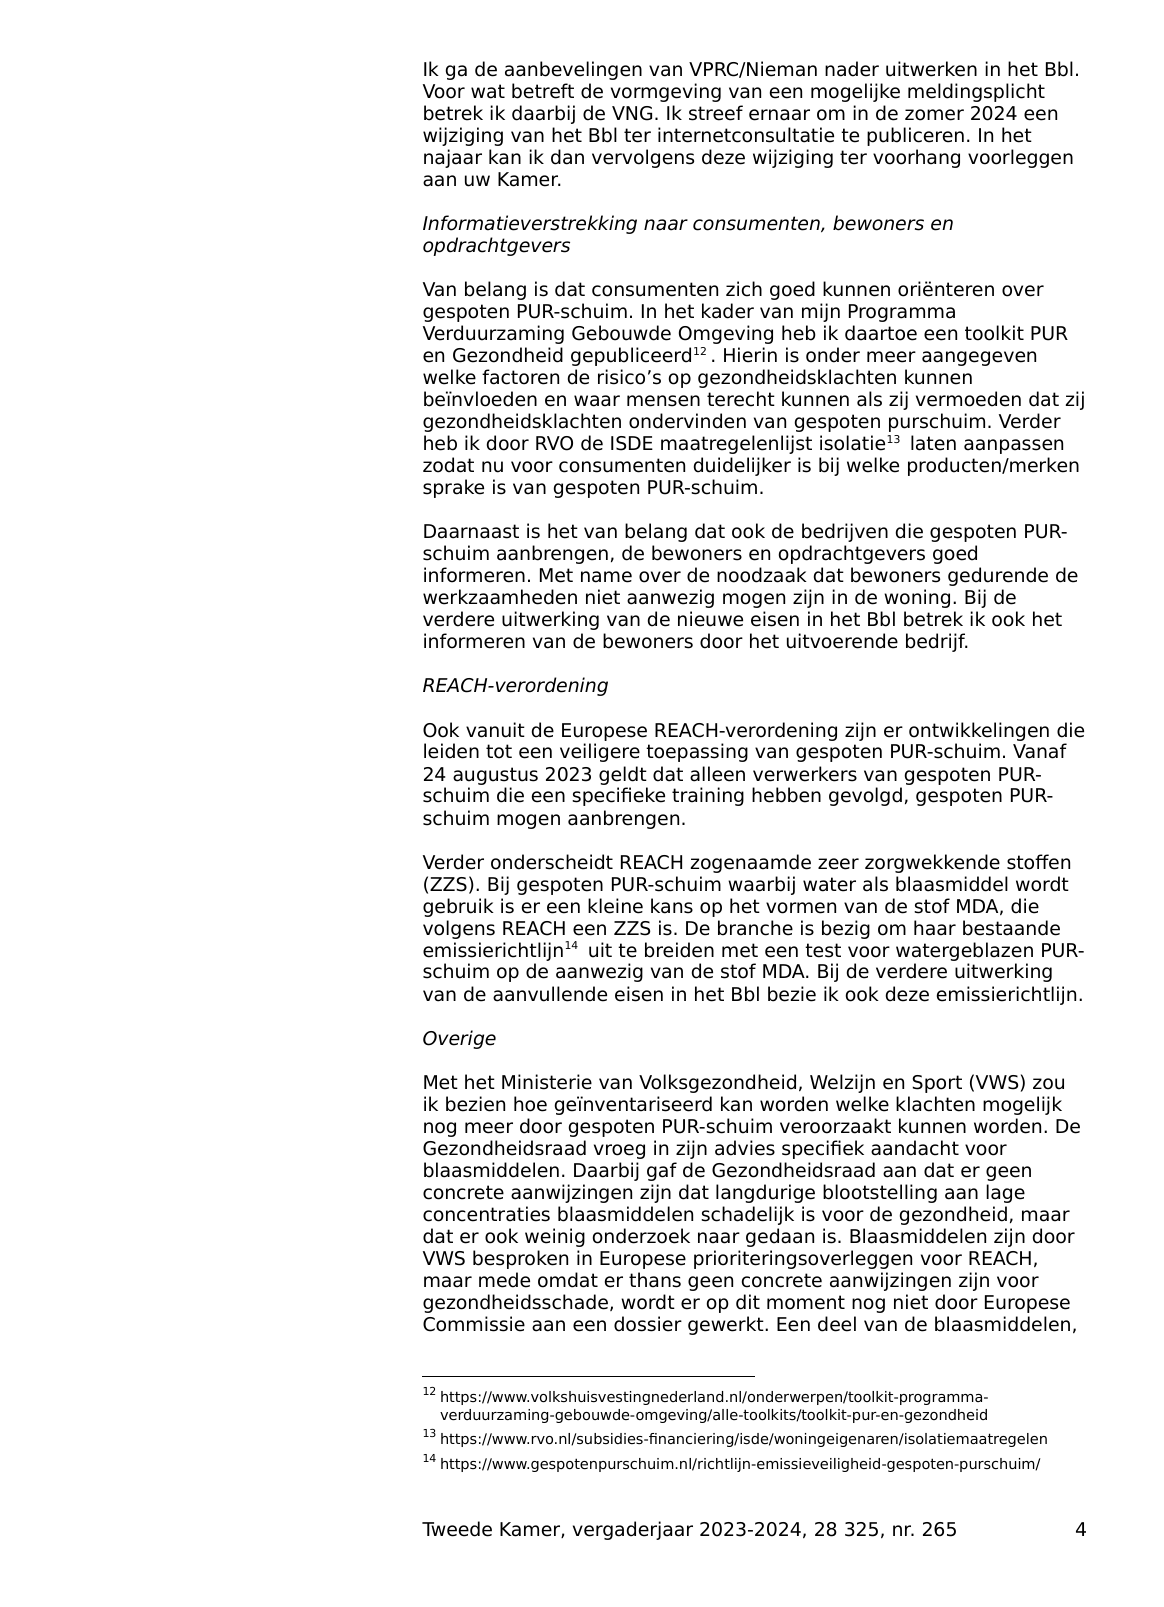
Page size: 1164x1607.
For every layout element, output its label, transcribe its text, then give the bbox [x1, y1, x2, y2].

text Ook vanuit de Europese REACH-verordening zijn er ontwikkelingen die leiden tot een veiligere toepassing van gespoten PUR-schuim. Vanaf 24 augustus 2023 geldt dat alleen verwerkers van gespoten PUR-schuim die een specifieke training hebben gevolgd, gespoten PUR-schuim mogen aanbrengen. [422, 719, 1087, 829]
text https://www.rvo.nl/subsidies-financiering/isde/woningeigenaren/isolatiemaatregelen [422, 1427, 1087, 1449]
text Met het Ministerie van Volksgezondheid, Welzijn en Sport (VWS) zou ik bezien hoe geïnventariseerd kan worden welke klachten mogelijk nog meer door gespoten PUR-schuim veroorzaakt kunnen worden. De Gezondheidsraad vroeg in zijn advies specifiek aandacht voor blaasmiddelen. Daarbij gaf de Gezondheidsraad aan dat er geen concrete aanwijzingen zijn dat langdurige blootstelling aan lage concentraties blaasmiddelen schadelijk is voor de gezondheid, maar dat er ook weinig onderzoek naar gedaan is. Blaasmiddelen zijn door VWS besproken in Europese prioriteringsoverleggen voor REACH, maar mede omdat er thans geen concrete aanwijzingen zijn voor gezondheidsschade, wordt er op dit moment nog niet door Europese Commissie aan een dossier gewerkt. Een deel van de blaasmiddelen, [422, 1072, 1087, 1336]
text https://www.volkshuisvestingnederland.nl/onderwerpen/toolkit-programma-verduurzaming-gebouwde-omgeving/alle-toolkits/toolkit-pur-en-gezondheid [422, 1385, 1087, 1424]
text Ik ga de aanbevelingen van VPRC/Nieman nader uitwerken in het Bbl. Voor wat betreft de vormgeving van een mogelijke meldingsplicht betrek ik daarbij de VNG. Ik streef ernaar om in de zomer 2024 een wijziging van het Bbl ter internetconsultatie te publiceren. In het najaar kan ik dan vervolgens deze wijziging ter voorhang voorleggen aan uw Kamer. [422, 59, 1087, 191]
text https://www.gespotenpurschuim.nl/richtlijn-emissieveiligheid-gespoten-purschuim/ [422, 1452, 1087, 1474]
subtitle Overige [422, 1028, 1087, 1049]
text Van belang is dat consumenten zich goed kunnen oriënteren over gespoten PUR-schuim. In het kader van mijn Programma Verduurzaming Gebouwde Omgeving heb ik daartoe een toolkit PUR en Gezondheid gepubliceerd. Hierin is onder meer aangegeven welke factoren de risico’s op gezondheidsklachten kunnen beïnvloeden en waar mensen terecht kunnen als zij vermoeden dat zij gezondheidsklachten ondervinden van gespoten purschuim. Verder heb ik door RVO de ISDE maatregelenlijst isolatie laten aanpassen zodat nu voor consumenten duidelijker is bij welke producten/merken sprake is van gespoten PUR-schuim. [422, 279, 1087, 499]
subtitle Informatieverstrekking naar consumenten, bewoners en opdrachtgevers [422, 213, 1087, 257]
subtitle REACH-verordening [422, 675, 1087, 697]
text Verder onderscheidt REACH zogenaamde zeer zorgwekkende stoffen (ZZS). Bij gespoten PUR-schuim waarbij water als blaasmiddel wordt gebruik is er een kleine kans op het vormen van de stof MDA, die volgens REACH een ZZS is. De branche is bezig om haar bestaande emissierichtlijn uit te breiden met een test voor watergeblazen PUR-schuim op de aanwezig van de stof MDA. Bij de verdere uitwerking van de aanvullende eisen in het Bbl bezie ik ook deze emissierichtlijn. [422, 852, 1087, 1005]
text Daarnaast is het van belang dat ook de bedrijven die gespoten PUR-schuim aanbrengen, de bewoners en opdrachtgevers goed informeren. Met name over de noodzaak dat bewoners gedurende de werkzaamheden niet aanwezig mogen zijn in de woning. Bij de verdere uitwerking van de nieuwe eisen in het Bbl betrek ik ook het informeren van de bewoners door het uitvoerende bedrijf. [422, 521, 1087, 653]
